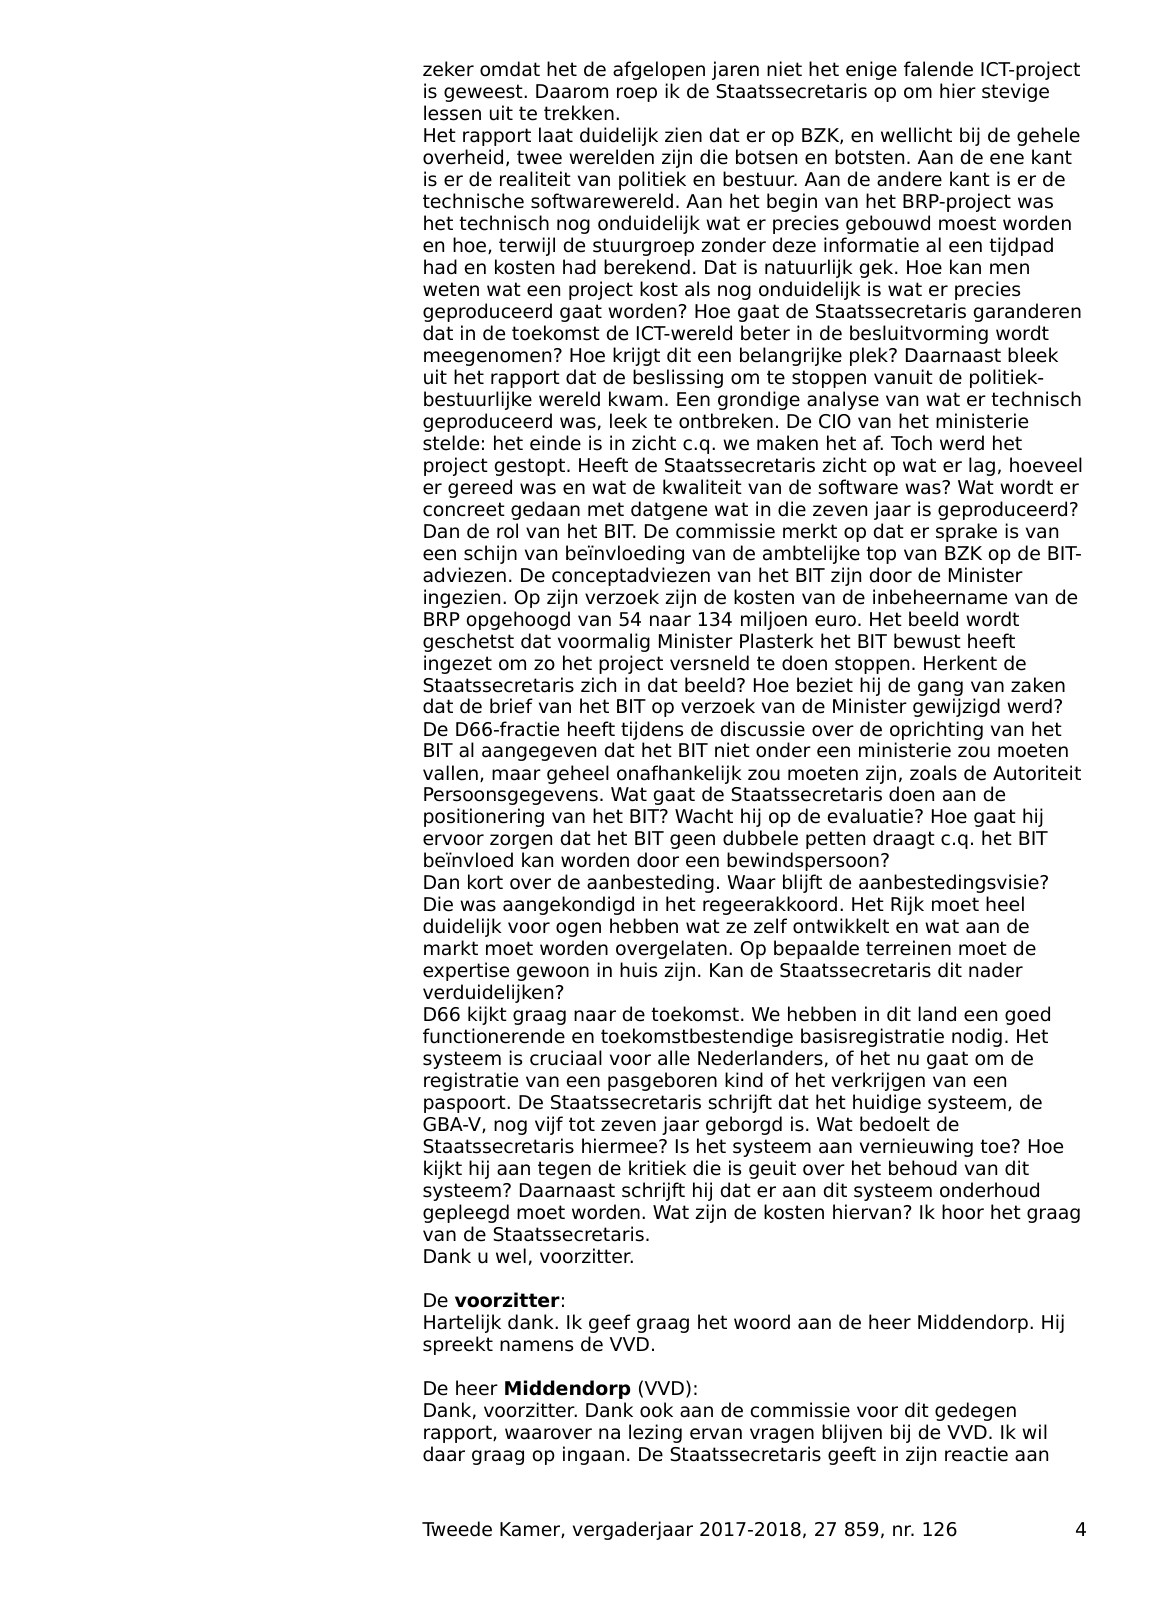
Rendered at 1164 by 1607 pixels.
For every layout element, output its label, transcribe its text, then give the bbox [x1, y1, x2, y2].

text De heer Middendorp (VVD): [422, 1378, 1087, 1400]
text Dank, voorzitter. Dank ook aan de commissie voor dit gedegen rapport, waarover na lezing ervan vragen blijven bij de VVD. Ik wil daar graag op ingaan. De Staatssecretaris geeft in zijn reactie aan [422, 1400, 1087, 1466]
text De voorzitter: [422, 1290, 1087, 1312]
text Dan de rol van het BIT. De commissie merkt op dat er sprake is van een schijn van beïnvloeding van de ambtelijke top van BZK op de BIT-adviezen. De conceptadviezen van het BIT zijn door de Minister ingezien. Op zijn verzoek zijn de kosten van de inbeheername van de BRP opgehoogd van 54 naar 134 miljoen euro. Het beeld wordt geschetst dat voormalig Minister Plasterk het BIT bewust heeft ingezet om zo het project versneld te doen stoppen. Herkent de Staatssecretaris zich in dat beeld? Hoe beziet hij de gang van zaken dat de brief van het BIT op verzoek van de Minister gewijzigd werd? De D66-fractie heeft tijdens de discussie over de oprichting van het BIT al aangegeven dat het BIT niet onder een ministerie zou moeten vallen, maar geheel onafhankelijk zou moeten zijn, zoals de Autoriteit Persoonsgegevens. Wat gaat de Staatssecretaris doen aan de positionering van het BIT? Wacht hij op de evaluatie? Hoe gaat hij ervoor zorgen dat het BIT geen dubbele petten draagt c.q. het BIT beïnvloed kan worden door een bewindspersoon? [422, 521, 1087, 872]
text zeker omdat het de afgelopen jaren niet het enige falende ICT-project is geweest. Daarom roep ik de Staatssecretaris op om hier stevige lessen uit te trekken. [422, 59, 1087, 125]
text Dank u wel, voorzitter. [422, 1246, 1087, 1268]
text Het rapport laat duidelijk zien dat er op BZK, en wellicht bij de gehele overheid, twee werelden zijn die botsen en botsten. Aan de ene kant is er de realiteit van politiek en bestuur. Aan de andere kant is er de technische softwarewereld. Aan het begin van het BRP-project was het technisch nog onduidelijk wat er precies gebouwd moest worden en hoe, terwijl de stuurgroep zonder deze informatie al een tijdpad had en kosten had berekend. Dat is natuurlijk gek. Hoe kan men weten wat een project kost als nog onduidelijk is wat er precies geproduceerd gaat worden? Hoe gaat de Staatssecretaris garanderen dat in de toekomst de ICT-wereld beter in de besluitvorming wordt meegenomen? Hoe krijgt dit een belangrijke plek? Daarnaast bleek uit het rapport dat de beslissing om te stoppen vanuit de politiek-bestuurlijke wereld kwam. Een grondige analyse van wat er technisch geproduceerd was, leek te ontbreken. De CIO van het ministerie stelde: het einde is in zicht c.q. we maken het af. Toch werd het project gestopt. Heeft de Staatssecretaris zicht op wat er lag, hoeveel er gereed was en wat de kwaliteit van de software was? Wat wordt er concreet gedaan met datgene wat in die zeven jaar is geproduceerd? [422, 125, 1087, 521]
text D66 kijkt graag naar de toekomst. We hebben in dit land een goed functionerende en toekomstbestendige basisregistratie nodig. Het systeem is cruciaal voor alle Nederlanders, of het nu gaat om de registratie van een pasgeboren kind of het verkrijgen van een paspoort. De Staatssecretaris schrijft dat het huidige systeem, de GBA-V, nog vijf tot zeven jaar geborgd is. Wat bedoelt de Staatssecretaris hiermee? Is het systeem aan vernieuwing toe? Hoe kijkt hij aan tegen de kritiek die is geuit over het behoud van dit systeem? Daarnaast schrijft hij dat er aan dit systeem onderhoud gepleegd moet worden. Wat zijn de kosten hiervan? Ik hoor het graag van de Staatssecretaris. [422, 1004, 1087, 1246]
text Dan kort over de aanbesteding. Waar blijft de aanbestedingsvisie? Die was aangekondigd in het regeerakkoord. Het Rijk moet heel duidelijk voor ogen hebben wat ze zelf ontwikkelt en wat aan de markt moet worden overgelaten. Op bepaalde terreinen moet de expertise gewoon in huis zijn. Kan de Staatssecretaris dit nader verduidelijken? [422, 872, 1087, 1004]
text Hartelijk dank. Ik geef graag het woord aan de heer Middendorp. Hij spreekt namens de VVD. [422, 1312, 1087, 1356]
